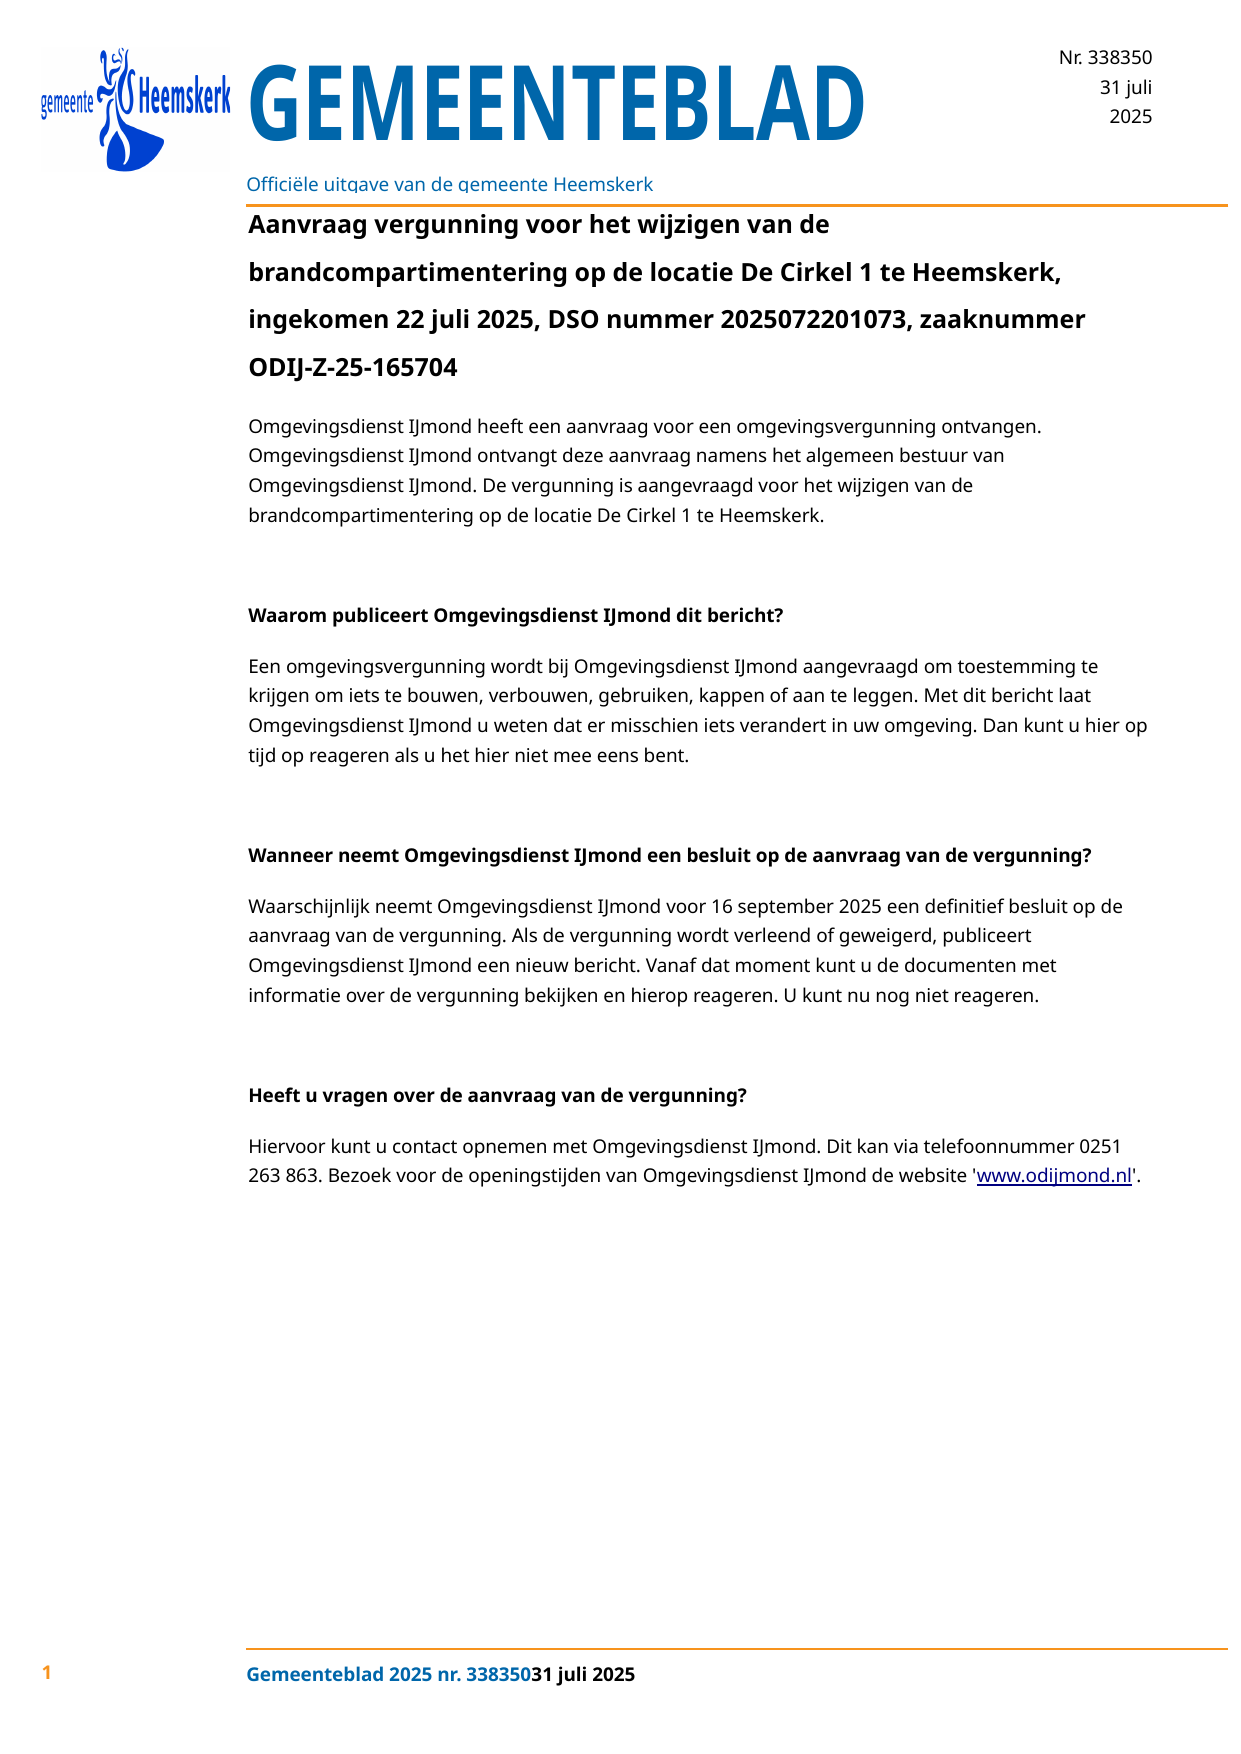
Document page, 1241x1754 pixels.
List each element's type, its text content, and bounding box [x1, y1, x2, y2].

text Waarschijnlijk neemt Omgevingsdienst IJmond voor 16 september 2025 een definitief besluit op de aanvraag van de vergunning. Als de vergunning wordt verleend of geweigerd, publiceert Omgevingsdienst IJmond een nieuw bericht. Vanaf dat moment kunt u de documenten met informatie over de vergunning bekijken en hierop reageren. U kunt nu nog niet reageren. [248, 893, 1152, 1008]
text Waarom publiceert Omgevingsdienst IJmond dit bericht? [248, 603, 1152, 628]
picture [41, 47, 231, 172]
text Aanvraag vergunning voor het wijzigen van de brandcompartimentering op de locatie De Cirkel 1 te Heemskerk, ingekomen 22 juli 2025, DSO nummer 2025072201073, zaaknummer ODIJ-Z-25-165704 [248, 207, 1152, 384]
text Wanneer neemt Omgevingsdienst IJmond een besluit op de aanvraag van de vergunning? [248, 843, 1152, 868]
text Heeft u vragen over de aanvraag van de vergunning? [248, 1083, 1152, 1108]
text Een omgevingsvergunning wordt bij Omgevingsdienst IJmond aangevraagd om toestemming te krijgen om iets te bouwen, verbouwen, gebruiken, kappen of aan te leggen. Met dit bericht laat Omgevingsdienst IJmond u weten dat er misschien iets verandert in uw omgeving. Dan kunt u hier op tijd op reageren als u het hier niet mee eens bent. [248, 653, 1152, 768]
text Omgevingsdienst IJmond heeft een aanvraag voor een omgevingsvergunning ontvangen. Omgevingsdienst IJmond ontvangt deze aanvraag namens het algemeen bestuur van Omgevingsdienst IJmond. De vergunning is aangevraagd voor het wijzigen van de brandcompartimentering op de locatie De Cirkel 1 te Heemskerk. [248, 413, 1152, 528]
text Hiervoor kunt u contact opnemen met Omgevingsdienst IJmond. Dit kan via telefoonnummer 0251 263 863. Bezoek voor de openingstijden van Omgevingsdienst IJmond de website 'www.odijmond.nl'. [248, 1133, 1152, 1188]
